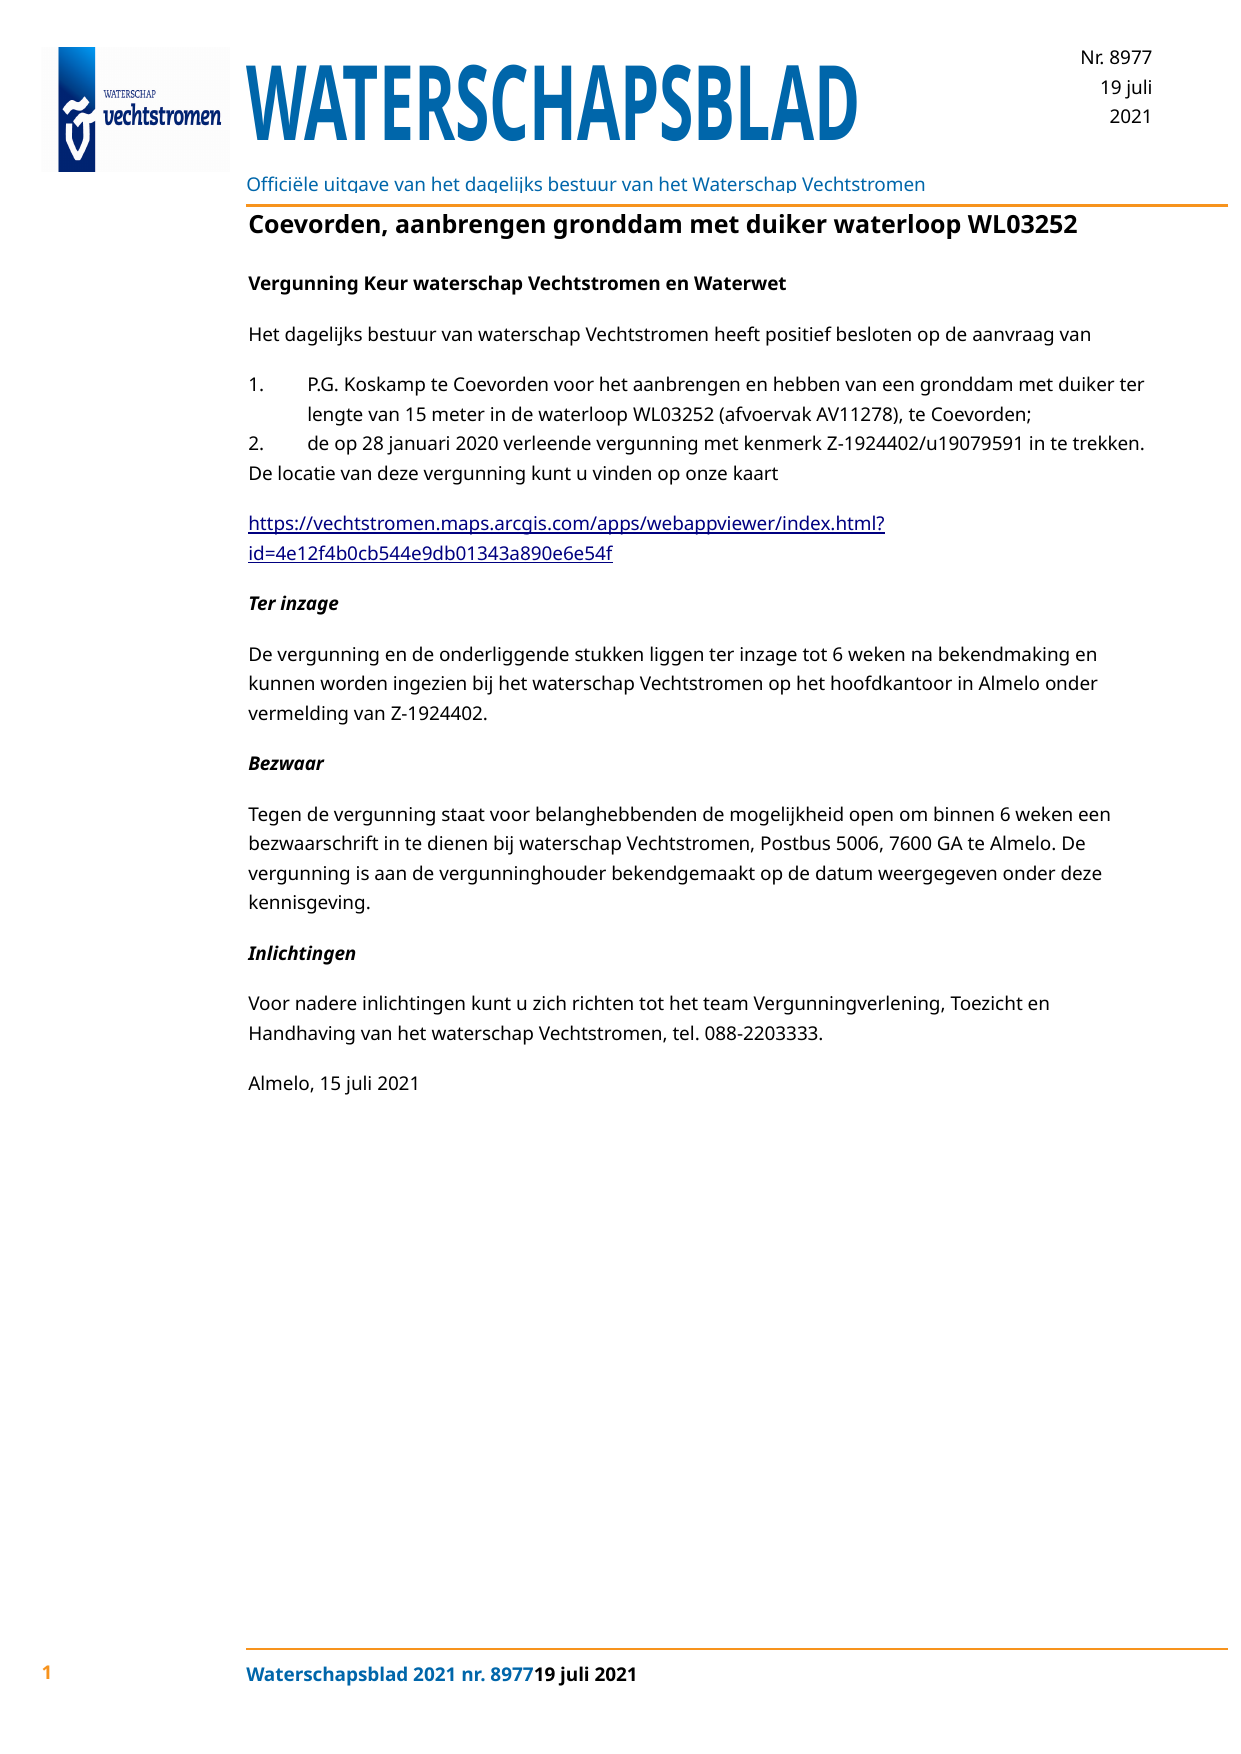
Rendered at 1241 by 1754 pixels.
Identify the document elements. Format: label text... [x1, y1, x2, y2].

picture [41, 47, 231, 172]
text Voor nadere inlichtingen kunt u zich richten tot het team Vergunningverlening, Toezicht en Handhaving van het waterschap Vechtstromen, tel. 088-2203333. [248, 990, 1152, 1046]
text De vergunning en de onderliggende stukken liggen ter inzage tot 6 weken na bekendmaking en kunnen worden ingezien bij het waterschap Vechtstromen op het hoofdkantoor in Almelo onder vermelding van Z-1924402. [248, 641, 1152, 726]
list de op 28 januari 2020 verleende vergunning met kenmerk Z-1924402/u19079591 in te trekken. [248, 430, 1152, 456]
text Vergunning Keur waterschap Vechtstromen en Waterwet [248, 270, 1152, 296]
text https://vechtstromen.maps.arcgis.com/apps/webappviewer/index.html?id=4e12f4b0cb544e9db01343a890e6e54f [248, 510, 1152, 566]
text Het dagelijks bestuur van waterschap Vechtstromen heeft positief besloten op de aanvraag van [248, 321, 1152, 346]
list P.G. Koskamp te Coevorden voor het aanbrengen en hebben van een gronddam met duiker ter lengte van 15 meter in de waterloop WL03252 (afvoervak AV11278), te Coevorden; [248, 371, 1152, 426]
text Tegen de vergunning staat voor belanghebbenden de mogelijkheid open om binnen 6 weken een bezwaarschrift in te dienen bij waterschap Vechtstromen, Postbus 5006, 7600 GA te Almelo. De vergunning is aan de vergunninghouder bekendgemaakt op de datum weergegeven onder deze kennisgeving. [248, 801, 1152, 915]
text Bezwaar [248, 750, 1152, 776]
text Ter inzage [248, 590, 1152, 616]
text Coevorden, aanbrengen gronddam met duiker waterloop WL03252 [248, 207, 1152, 241]
text Almelo, 15 juli 2021 [248, 1070, 1152, 1096]
text Inlichtingen [248, 940, 1152, 966]
text De locatie van deze vergunning kunt u vinden op onze kaart [248, 460, 1152, 486]
